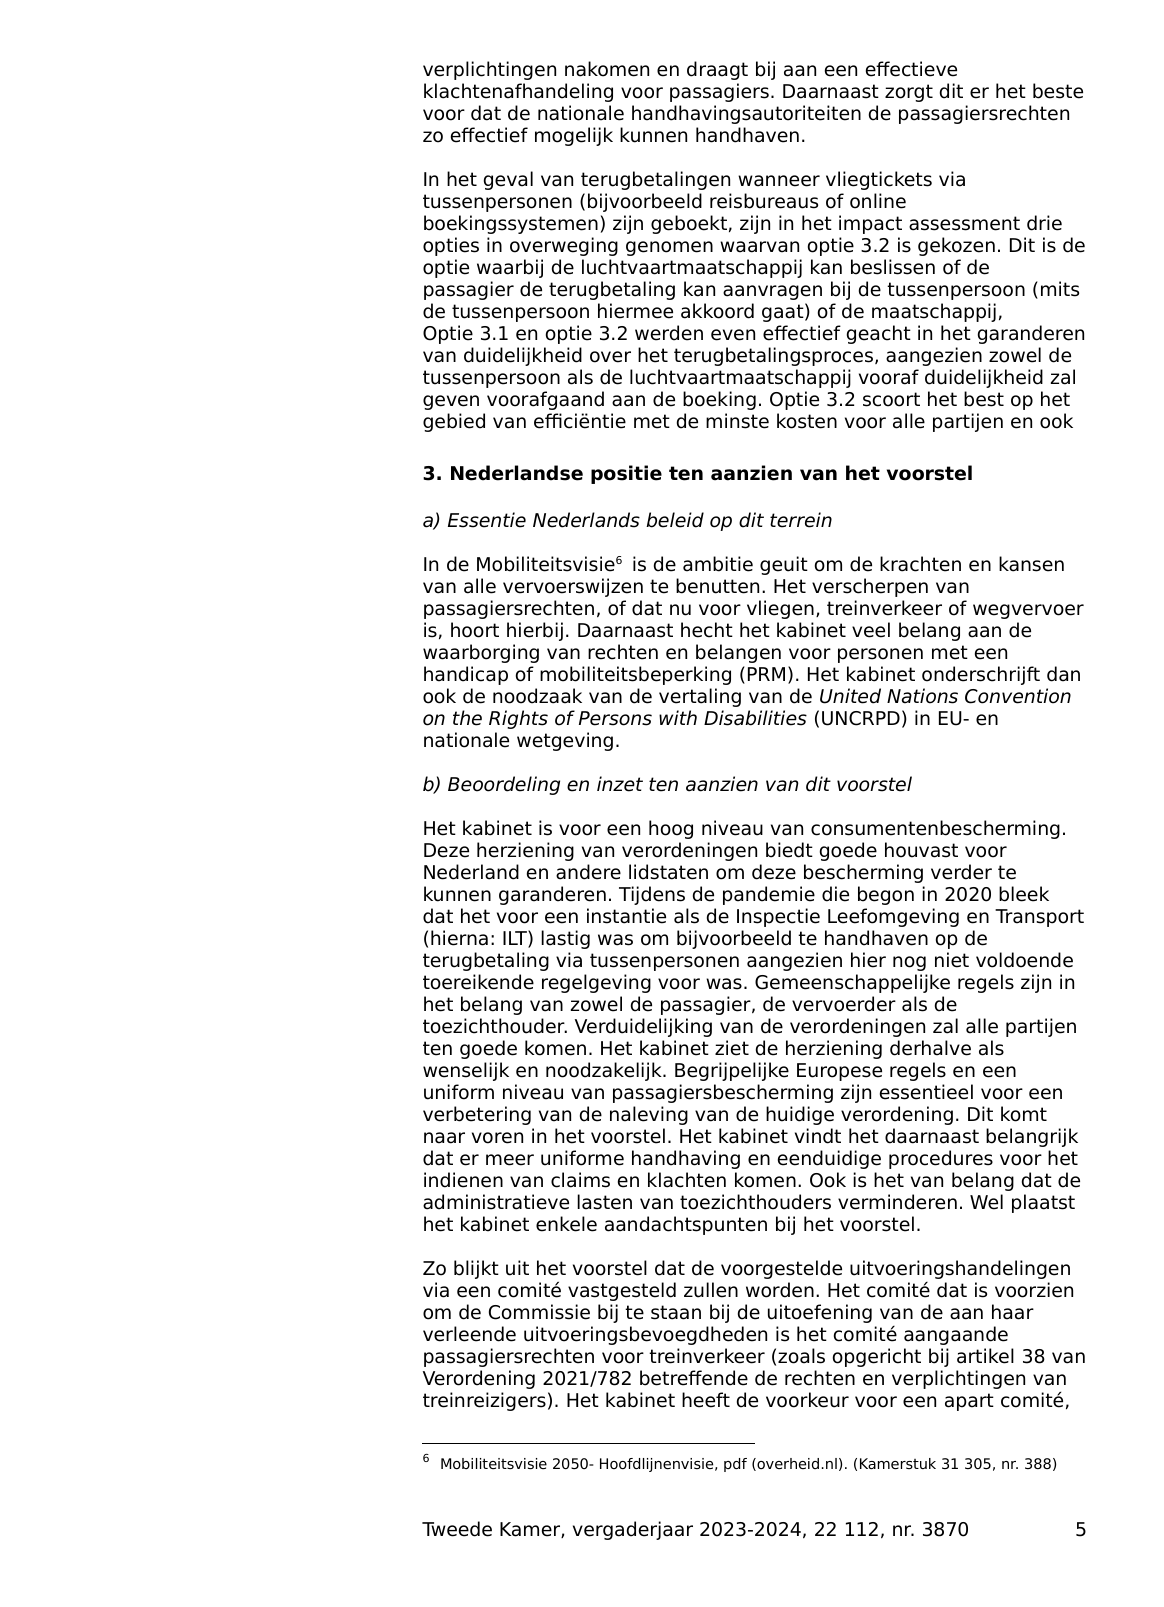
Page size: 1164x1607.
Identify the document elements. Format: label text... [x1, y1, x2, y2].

text Mobiliteitsvisie 2050- Hoofdlijnenvisie, pdf (overheid.nl). (Kamerstuk 31 305, nr. 388) [422, 1452, 1087, 1474]
subtitle b) Beoordeling en inzet ten aanzien van dit voorstel [422, 774, 1087, 796]
text verplichtingen nakomen en draagt bij aan een effectieve klachtenafhandeling voor passagiers. Daarnaast zorgt dit er het beste voor dat de nationale handhavingsautoriteiten de passagiersrechten zo effectief mogelijk kunnen handhaven. [422, 59, 1087, 147]
text Het kabinet is voor een hoog niveau van consumentenbescherming. Deze herziening van verordeningen biedt goede houvast voor Nederland en andere lidstaten om deze bescherming verder te kunnen garanderen. Tijdens de pandemie die begon in 2020 bleek dat het voor een instantie als de Inspectie Leefomgeving en Transport (hierna: ILT) lastig was om bijvoorbeeld te handhaven op de terugbetaling via tussenpersonen aangezien hier nog niet voldoende toereikende regelgeving voor was. Gemeenschappelijke regels zijn in het belang van zowel de passagier, de vervoerder als de toezichthouder. Verduidelijking van de verordeningen zal alle partijen ten goede komen. Het kabinet ziet de herziening derhalve als wenselijk en noodzakelijk. Begrijpelijke Europese regels en een uniform niveau van passagiersbescherming zijn essentieel voor een verbetering van de naleving van de huidige verordening. Dit komt naar voren in het voorstel. Het kabinet vindt het daarnaast belangrijk dat er meer uniforme handhaving en eenduidige procedures voor het indienen van claims en klachten komen. Ook is het van belang dat de administratieve lasten van toezichthouders verminderen. Wel plaatst het kabinet enkele aandachtspunten bij het voorstel. [422, 818, 1087, 1236]
text In de Mobiliteitsvisie is de ambitie geuit om de krachten en kansen van alle vervoerswijzen te benutten. Het verscherpen van passagiersrechten, of dat nu voor vliegen, treinverkeer of wegvervoer is, hoort hierbij. Daarnaast hecht het kabinet veel belang aan de waarborging van rechten en belangen voor personen met een handicap of mobiliteitsbeperking (PRM). Het kabinet onderschrijft dan ook de noodzaak van de vertaling van de United Nations Convention on the Rights of Persons with Disabilities (UNCRPD) in EU- en nationale wetgeving. [422, 554, 1087, 752]
text In het geval van terugbetalingen wanneer vliegtickets via tussenpersonen (bijvoorbeeld reisbureaus of online boekingssystemen) zijn geboekt, zijn in het impact assessment drie opties in overweging genomen waarvan optie 3.2 is gekozen. Dit is de optie waarbij de luchtvaartmaatschappij kan beslissen of de passagier de terugbetaling kan aanvragen bij de tussenpersoon (mits de tussenpersoon hiermee akkoord gaat) of de maatschappij, [422, 169, 1087, 323]
subtitle 3. Nederlandse positie ten aanzien van het voorstel [422, 463, 1087, 485]
text Optie 3.1 en optie 3.2 werden even effectief geacht in het garanderen van duidelijkheid over het terugbetalingsproces, aangezien zowel de tussenpersoon als de luchtvaartmaatschappij vooraf duidelijkheid zal geven voorafgaand aan de boeking. Optie 3.2 scoort het best op het gebied van efficiëntie met de minste kosten voor alle partijen en ook [422, 323, 1087, 433]
text Zo blijkt uit het voorstel dat de voorgestelde uitvoeringshandelingen via een comité vastgesteld zullen worden. Het comité dat is voorzien om de Commissie bij te staan bij de uitoefening van de aan haar verleende uitvoeringsbevoegdheden is het comité aangaande passagiersrechten voor treinverkeer (zoals opgericht bij artikel 38 van Verordening 2021/782 betreffende de rechten en verplichtingen van treinreizigers). Het kabinet heeft de voorkeur voor een apart comité, [422, 1258, 1087, 1412]
subtitle a) Essentie Nederlands beleid op dit terrein [422, 510, 1087, 532]
